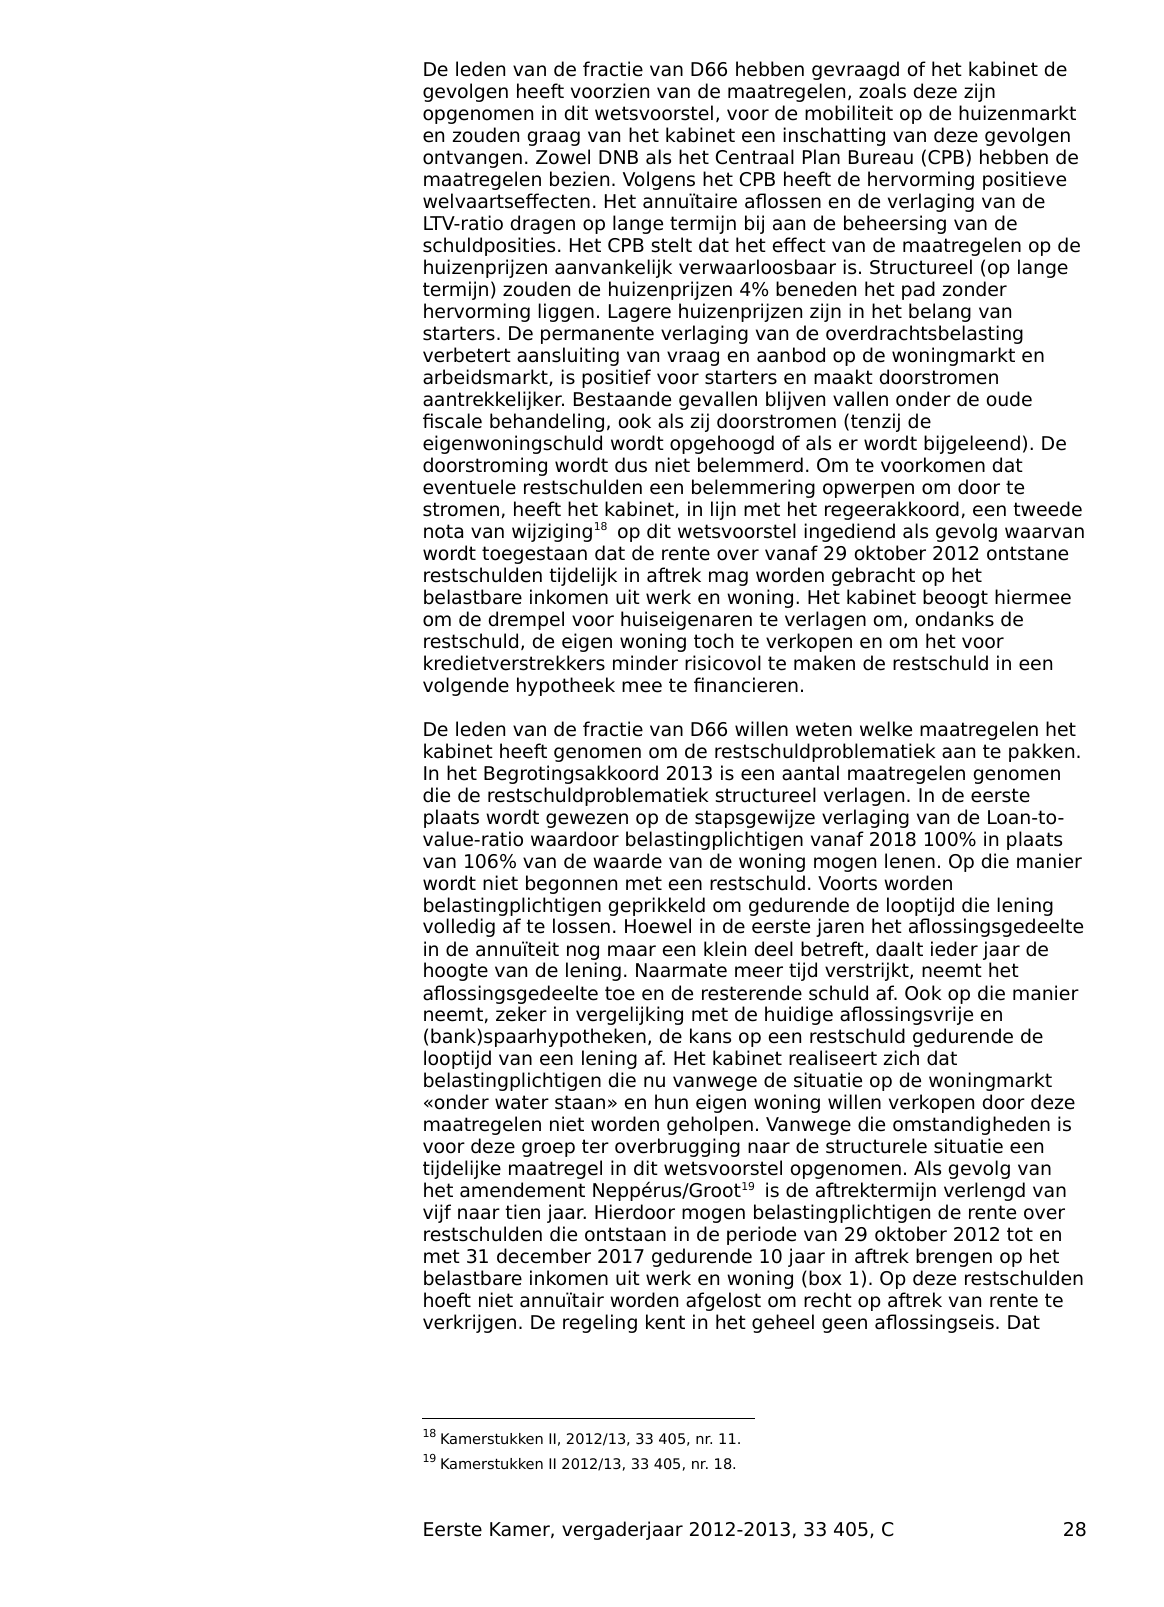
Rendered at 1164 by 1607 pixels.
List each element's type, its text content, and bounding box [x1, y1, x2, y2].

text De leden van de fractie van D66 willen weten welke maatregelen het kabinet heeft genomen om de restschuldproblematiek aan te pakken. In het Begrotingsakkoord 2013 is een aantal maatregelen genomen die de restschuldproblematiek structureel verlagen. In de eerste plaats wordt gewezen op de stapsgewijze verlaging van de Loan-to-value-ratio waardoor belastingplichtigen vanaf 2018 100% in plaats van 106% van de waarde van de woning mogen lenen. Op die manier wordt niet begonnen met een restschuld. Voorts worden belastingplichtigen geprikkeld om gedurende de looptijd die lening volledig af te lossen. Hoewel in de eerste jaren het aflossingsgedeelte in de annuïteit nog maar een klein deel betreft, daalt ieder jaar de hoogte van de lening. Naarmate meer tijd verstrijkt, neemt het aflossingsgedeelte toe en de resterende schuld af. Ook op die manier neemt, zeker in vergelijking met de huidige aflossingsvrije en (bank)spaarhypotheken, de kans op een restschuld gedurende de looptijd van een lening af. Het kabinet realiseert zich dat belastingplichtigen die nu vanwege de situatie op de woningmarkt «onder water staan» en hun eigen woning willen verkopen door deze maatregelen niet worden geholpen. Vanwege die omstandigheden is voor deze groep ter overbrugging naar de structurele situatie een tijdelijke maatregel in dit wetsvoorstel opgenomen. Als gevolg van het amendement Neppérus/Groot is de aftrektermijn verlengd van vijf naar tien jaar. Hierdoor mogen belastingplichtigen de rente over restschulden die ontstaan in de periode van 29 oktober 2012 tot en met 31 december 2017 gedurende 10 jaar in aftrek brengen op het belastbare inkomen uit werk en woning (box 1). Op deze restschulden hoeft niet annuïtair worden afgelost om recht op aftrek van rente te verkrijgen. De regeling kent in het geheel geen aflossingseis. Dat [422, 719, 1087, 1334]
text Kamerstukken II, 2012/13, 33 405, nr. 11. [422, 1427, 1087, 1449]
text Kamerstukken II 2012/13, 33 405, nr. 18. [422, 1452, 1087, 1474]
text De leden van de fractie van D66 hebben gevraagd of het kabinet de gevolgen heeft voorzien van de maatregelen, zoals deze zijn opgenomen in dit wetsvoorstel, voor de mobiliteit op de huizenmarkt en zouden graag van het kabinet een inschatting van deze gevolgen ontvangen. Zowel DNB als het Centraal Plan Bureau (CPB) hebben de maatregelen bezien. Volgens het CPB heeft de hervorming positieve welvaartseffecten. Het annuïtaire aflossen en de verlaging van de LTV-ratio dragen op lange termijn bij aan de beheersing van de schuldposities. Het CPB stelt dat het effect van de maatregelen op de huizenprijzen aanvankelijk verwaarloosbaar is. Structureel (op lange termijn) zouden de huizenprijzen 4% beneden het pad zonder hervorming liggen. Lagere huizenprijzen zijn in het belang van starters. De permanente verlaging van de overdrachtsbelasting verbetert aansluiting van vraag en aanbod op de woningmarkt en arbeidsmarkt, is positief voor starters en maakt doorstromen aantrekkelijker. Bestaande gevallen blijven vallen onder de oude fiscale behandeling, ook als zij doorstromen (tenzij de eigenwoningschuld wordt opgehoogd of als er wordt bijgeleend). De doorstroming wordt dus niet belemmerd. Om te voorkomen dat eventuele restschulden een belemmering opwerpen om door te stromen, heeft het kabinet, in lijn met het regeerakkoord, een tweede nota van wijziging op dit wetsvoorstel ingediend als gevolg waarvan wordt toegestaan dat de rente over vanaf 29 oktober 2012 ontstane restschulden tijdelijk in aftrek mag worden gebracht op het belastbare inkomen uit werk en woning. Het kabinet beoogt hiermee om de drempel voor huiseigenaren te verlagen om, ondanks de restschuld, de eigen woning toch te verkopen en om het voor kredietverstrekkers minder risicovol te maken de restschuld in een volgende hypotheek mee te financieren. [422, 59, 1087, 696]
